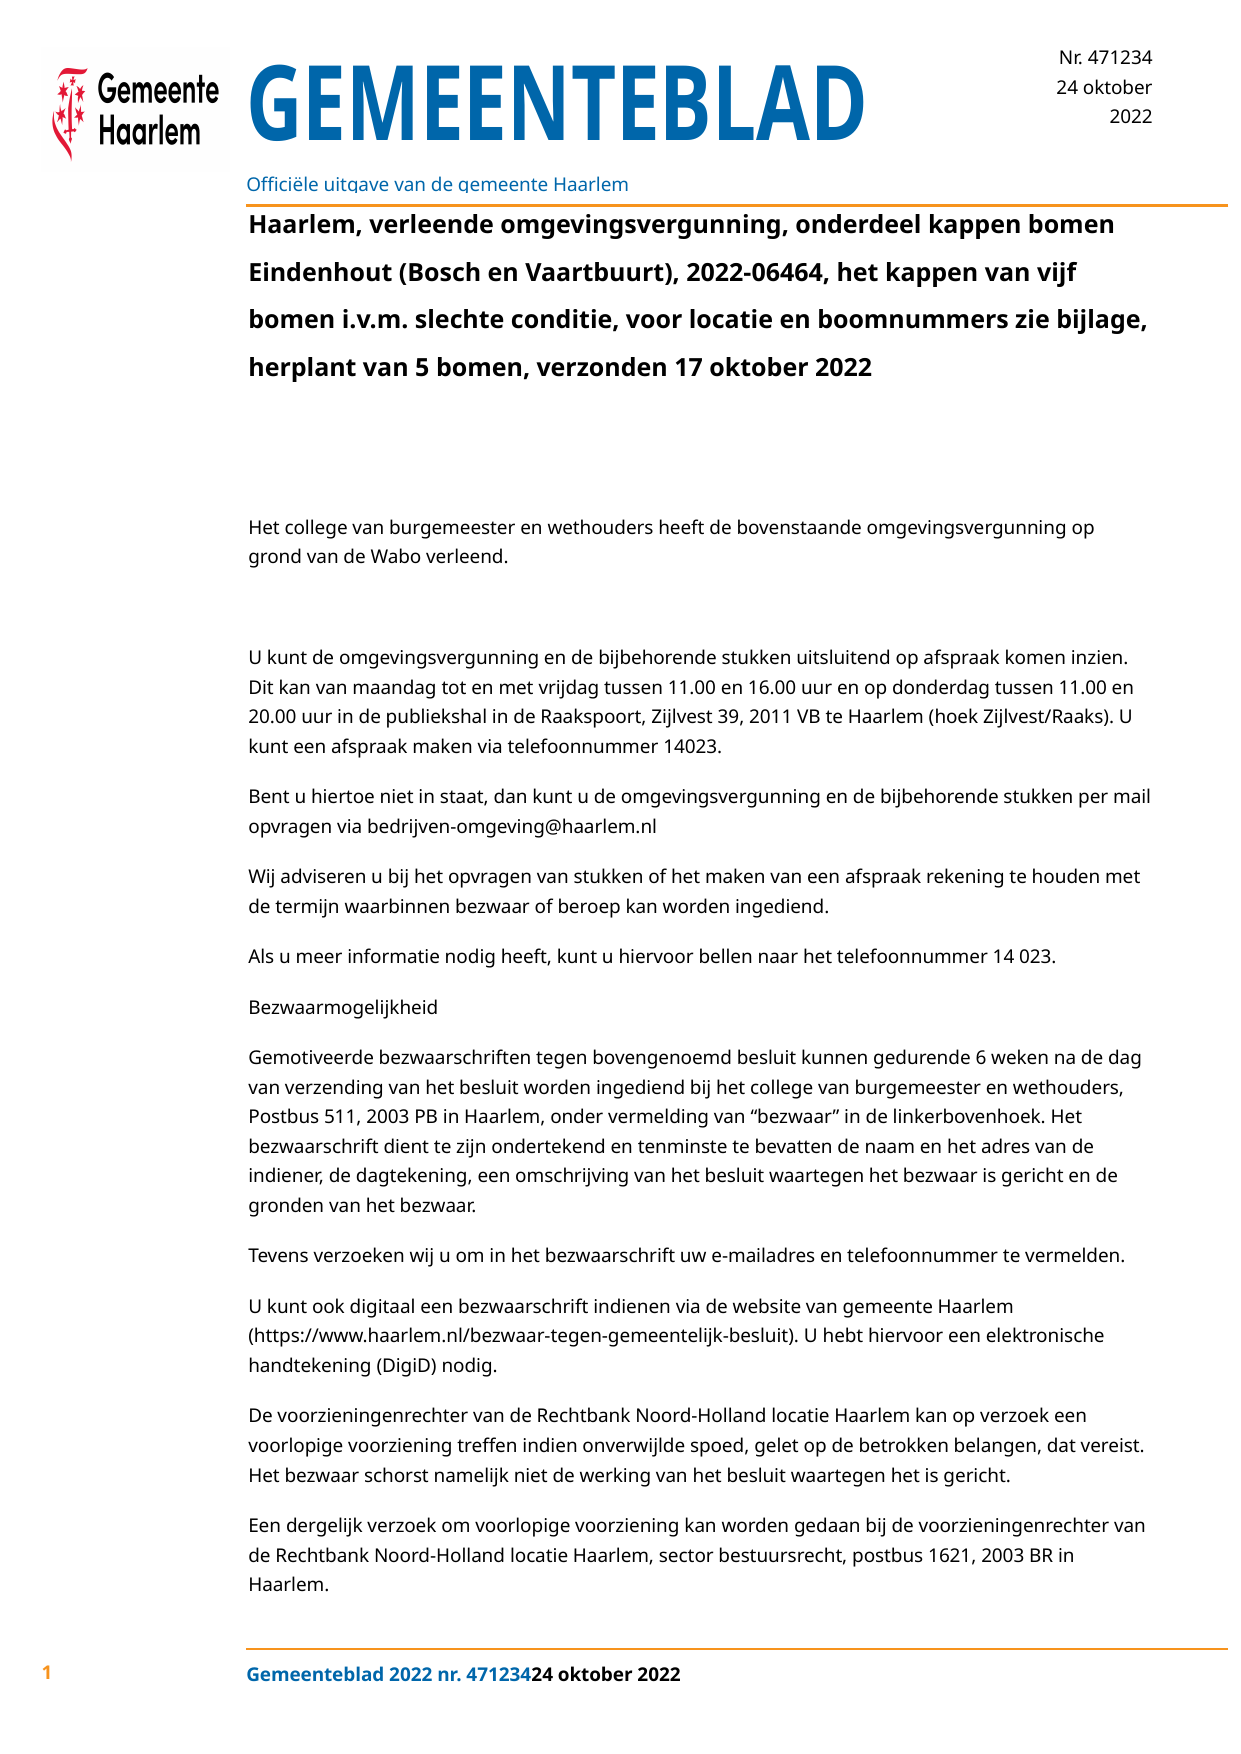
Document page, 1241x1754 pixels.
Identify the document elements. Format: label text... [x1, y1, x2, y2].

text Wij adviseren u bij het opvragen van stukken of het maken van een afspraak rekening te houden met de termijn waarbinnen bezwaar of beroep kan worden ingediend. [248, 863, 1152, 919]
text U kunt ook digitaal een bezwaarschrift indienen via de website van gemeente Haarlem (https://www.haarlem.nl/bezwaar-tegen-gemeentelijk-besluit). U hebt hiervoor een elektronische handtekening (DigiD) nodig. [248, 1293, 1152, 1378]
text Een dergelijk verzoek om voorlopige voorziening kan worden gedaan bij de voorzieningenrechter van de Rechtbank Noord-Holland locatie Haarlem, sector bestuursrecht, postbus 1621, 2003 BR in Haarlem. [248, 1512, 1152, 1597]
text Bezwaarmogelijkheid [248, 994, 1152, 1020]
text U kunt de omgevingsvergunning en de bijbehorende stukken uitsluitend op afspraak komen inzien. Dit kan van maandag tot en met vrijdag tussen 11.00 en 16.00 uur en op donderdag tussen 11.00 en 20.00 uur in de publiekshal in de Raakspoort, Zijlvest 39, 2011 VB te Haarlem (hoek Zijlvest/Raaks). U kunt een afspraak maken via telefoonnummer 14023. [248, 644, 1152, 759]
text Haarlem, verleende omgevingsvergunning, onderdeel kappen bomen Eindenhout (Bosch en Vaartbuurt), 2022-06464, het kappen van vijf bomen i.v.m. slechte conditie, voor locatie en boomnummers zie bijlage, herplant van 5 bomen, verzonden 17 oktober 2022 [248, 207, 1152, 384]
picture [41, 47, 231, 172]
text Als u meer informatie nodig heeft, kunt u hiervoor bellen naar het telefoonnummer 14 023. [248, 943, 1152, 969]
text Het college van burgemeester en wethouders heeft de bovenstaande omgevingsvergunning op grond van de Wabo verleend. [248, 514, 1152, 569]
text Tevens verzoeken wij u om in het bezwaarschrift uw e-mailadres en telefoonnummer te vermelden. [248, 1243, 1152, 1268]
text Gemotiveerde bezwaarschriften tegen bovengenoemd besluit kunnen gedurende 6 weken na de dag van verzending van het besluit worden ingediend bij het college van burgemeester en wethouders, Postbus 511, 2003 PB in Haarlem, onder vermelding van “bezwaar” in de linkerbovenhoek. Het bezwaarschrift dient te zijn ondertekend en tenminste te bevatten de naam en het adres van de indiener, de dagtekening, een omschrijving van het besluit waartegen het bezwaar is gericht en de gronden van het bezwaar. [248, 1044, 1152, 1218]
text De voorzieningenrechter van de Rechtbank Noord-Holland locatie Haarlem kan op verzoek een voorlopige voorziening treffen indien onverwijlde spoed, gelet op de betrokken belangen, dat vereist. Het bezwaar schorst namelijk niet de werking van het besluit waartegen het is gericht. [248, 1403, 1152, 1488]
text Bent u hiertoe niet in staat, dan kunt u de omgevingsvergunning en de bijbehorende stukken per mail opvragen via bedrijven-omgeving@haarlem.nl [248, 783, 1152, 839]
